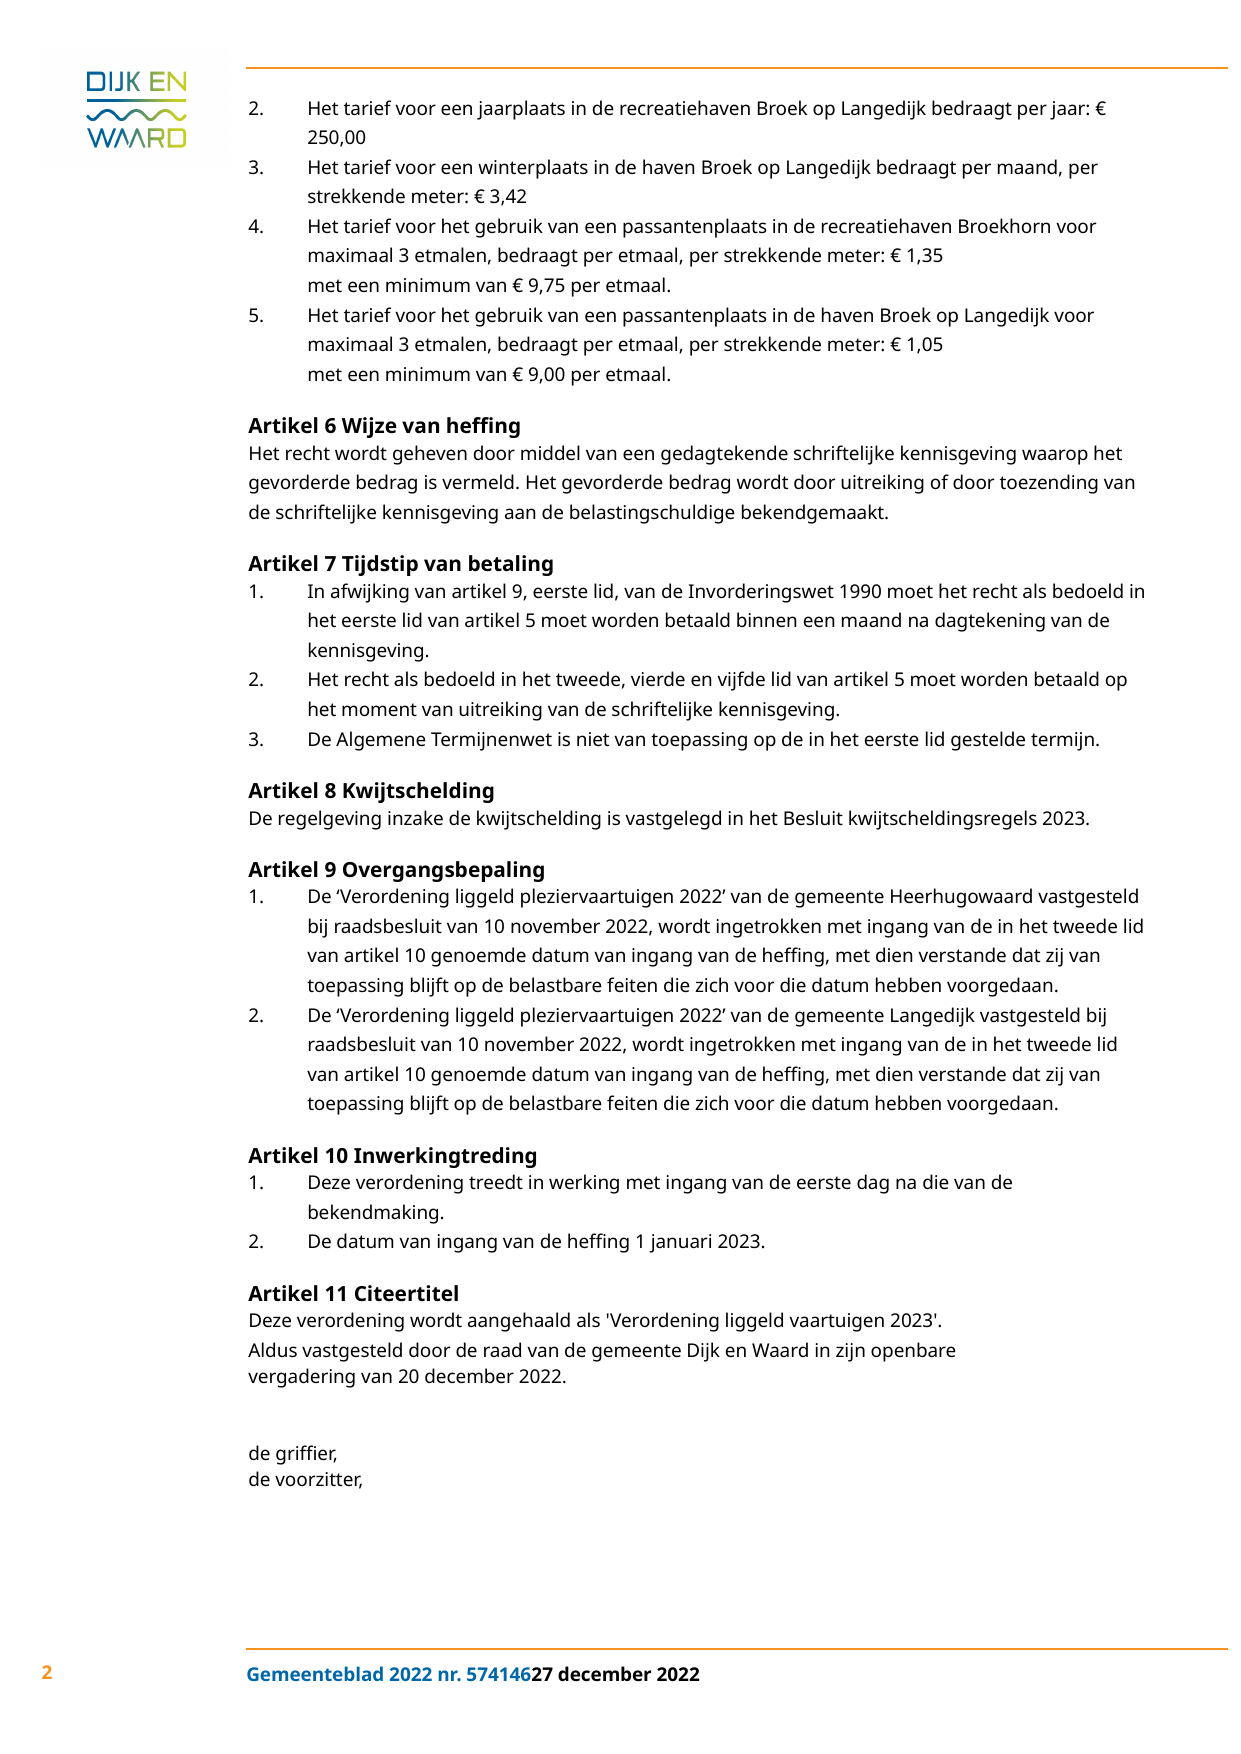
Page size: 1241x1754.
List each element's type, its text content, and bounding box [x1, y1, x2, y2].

list De ‘Verordening liggeld pleziervaartuigen 2022’ van de gemeente Heerhugowaard vastgesteld bij raadsbesluit van 10 november 2022, wordt ingetrokken met ingang van de in het tweede lid van artikel 10 genoemde datum van ingang van de heffing, met dien verstande dat zij van toepassing blijft op de belastbare feiten die zich voor die datum hebben voorgedaan. [248, 883, 1152, 998]
list De Algemene Termijnenwet is niet van toepassing op de in het eerste lid gestelde termijn. [248, 726, 1152, 752]
text de voorzitter, [248, 1466, 1152, 1491]
text Artikel 8 Kwijtschelding [248, 776, 1152, 805]
text Aldus vastgesteld door de raad van de gemeente Dijk en Waard in zijn openbare [248, 1337, 1152, 1363]
list Het recht als bedoeld in het tweede, vierde en vijfde lid van artikel 5 moet worden betaald op het moment van uitreiking van de schriftelijke kennisgeving. [248, 667, 1152, 722]
list Het tarief voor het gebruik van een passantenplaats in de recreatiehaven Broekhorn voor maximaal 3 etmalen, bedraagt per etmaal, per strekkende meter: € 1,35 [248, 213, 1152, 268]
list Het tarief voor een jaarplaats in de recreatiehaven Broek op Langedijk bedraagt per jaar: € 250,00 [248, 95, 1152, 150]
picture [41, 47, 231, 172]
list In afwijking van artikel 9, eerste lid, van de Invorderingswet 1990 moet het recht als bedoeld in het eerste lid van artikel 5 moet worden betaald binnen een maand na dagtekening van de kennisgeving. [248, 578, 1152, 663]
text Deze verordening wordt aangehaald als 'Verordening liggeld vaartuigen 2023'. [248, 1307, 1152, 1333]
text Artikel 11 Citeertitel [248, 1279, 1152, 1307]
text Artikel 7 Tijdstip van betaling [248, 549, 1152, 578]
text Het recht wordt geheven door middel van een gedagtekende schriftelijke kennisgeving waarop het gevorderde bedrag is vermeld. Het gevorderde bedrag wordt door uitreiking of door toezending van de schriftelijke kennisgeving aan de belastingschuldige bekendgemaakt. [248, 440, 1152, 525]
list Het tarief voor het gebruik van een passantenplaats in de haven Broek op Langedijk voor maximaal 3 etmalen, bedraagt per etmaal, per strekkende meter: € 1,05 [248, 302, 1152, 357]
text De regelgeving inzake de kwijtschelding is vastgelegd in het Besluit kwijtscheldingsregels 2023. [248, 805, 1152, 830]
text Artikel 9 Overgangsbepaling [248, 855, 1152, 883]
text Artikel 6 Wijze van heffing [248, 411, 1152, 440]
list De datum van ingang van de heffing 1 januari 2023. [248, 1229, 1152, 1254]
text Artikel 10 Inwerkingtreding [248, 1141, 1152, 1169]
text vergadering van 20 december 2022. [248, 1363, 1152, 1388]
list met een minimum van € 9,00 per etmaal. [248, 361, 1152, 387]
list Deze verordening treedt in werking met ingang van de eerste dag na die van de bekendmaking. [248, 1169, 1152, 1225]
text de griffier, [248, 1440, 1152, 1466]
list met een minimum van € 9,75 per etmaal. [248, 272, 1152, 298]
list Het tarief voor een winterplaats in de haven Broek op Langedijk bedraagt per maand, per strekkende meter: € 3,42 [248, 154, 1152, 209]
list De ‘Verordening liggeld pleziervaartuigen 2022’ van de gemeente Langedijk vastgesteld bij raadsbesluit van 10 november 2022, wordt ingetrokken met ingang van de in het tweede lid van artikel 10 genoemde datum van ingang van de heffing, met dien verstande dat zij van toepassing blijft op de belastbare feiten die zich voor die datum hebben voorgedaan. [248, 1002, 1152, 1116]
